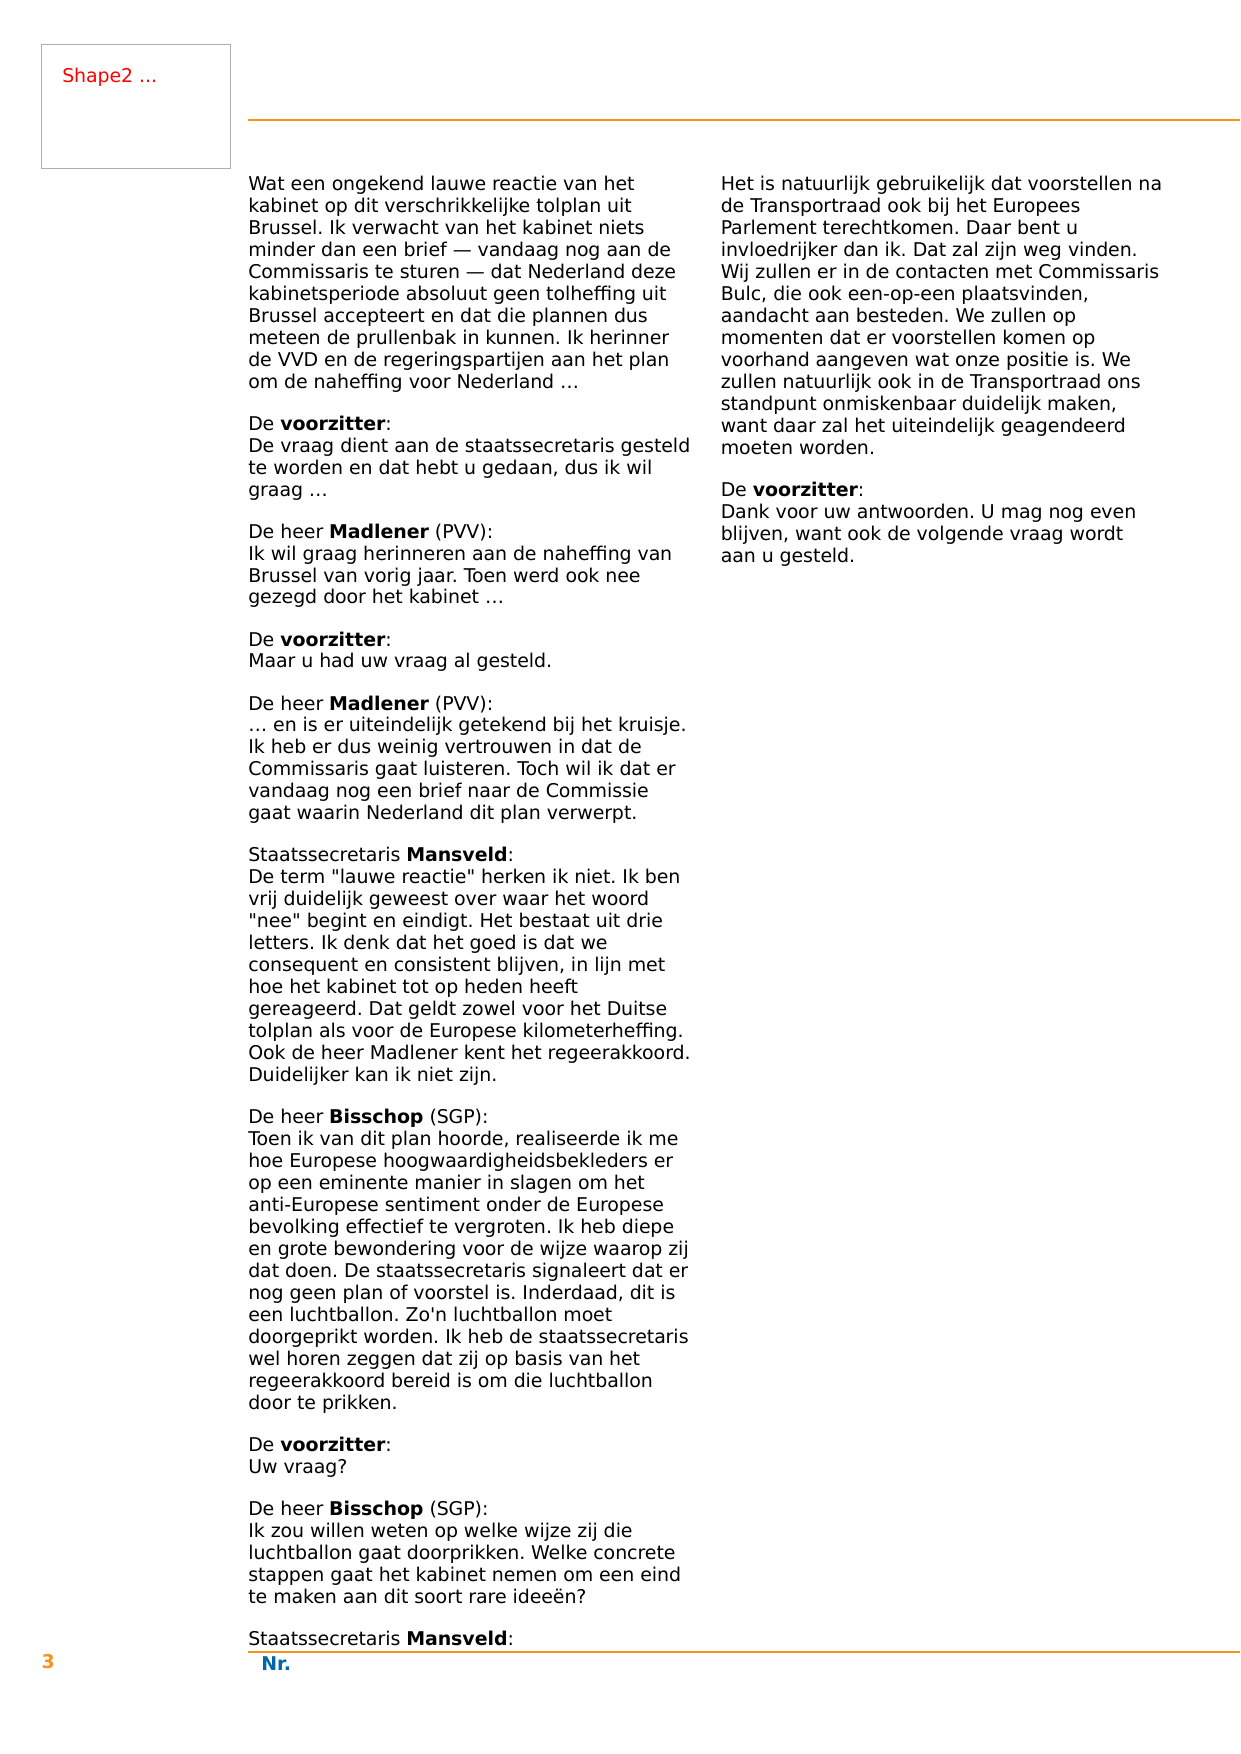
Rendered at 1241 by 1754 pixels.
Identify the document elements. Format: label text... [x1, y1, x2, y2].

text Staatssecretaris Mansveld: [248, 1628, 691, 1649]
text Uw vraag? [248, 1456, 691, 1478]
text Het is natuurlijk gebruikelijk dat voorstellen na de Transportraad ook bij het Europees Parlement terechtkomen. Daar bent u invloedrijker dan ik. Dat zal zijn weg vinden. Wij zullen er in de contacten met Commissaris Bulc, die ook een-op-een plaatsvinden, aandacht aan besteden. We zullen op momenten dat er voorstellen komen op voorhand aangeven wat onze positie is. We zullen natuurlijk ook in de Transportraad ons standpunt onmiskenbaar duidelijk maken, want daar zal het uiteindelijk geagendeerd moeten worden. [721, 173, 1163, 458]
text De term "lauwe reactie" herken ik niet. Ik ben vrij duidelijk geweest over waar het woord "nee" begint en eindigt. Het bestaat uit drie letters. Ik denk dat het goed is dat we consequent en consistent blijven, in lijn met hoe het kabinet tot op heden heeft gereageerd. Dat geldt zowel voor het Duitse tolplan als voor de Europese kilometerheffing. Ook de heer Madlener kent het regeerakkoord. Duidelijker kan ik niet zijn. [248, 866, 691, 1086]
text Dank voor uw antwoorden. U mag nog even blijven, want ook de volgende vraag wordt aan u gesteld. [721, 501, 1163, 566]
text De voorzitter: [248, 1434, 691, 1456]
text Ik zou willen weten op welke wijze zij die luchtballon gaat doorprikken. Welke concrete stappen gaat het kabinet nemen om een eind te maken aan dit soort rare ideeën? [248, 1520, 691, 1608]
text Wat een ongekend lauwe reactie van het kabinet op dit verschrikkelijke tolplan uit Brussel. Ik verwacht van het kabinet niets minder dan een brief — vandaag nog aan de Commissaris te sturen — dat Nederland deze kabinetsperiode absoluut geen tolheffing uit Brussel accepteert en dat die plannen dus meteen de prullenbak in kunnen. Ik herinner de VVD en de regeringspartijen aan het plan om de naheffing voor Nederland … [248, 173, 691, 393]
text De voorzitter: [248, 413, 691, 434]
text De voorzitter: [248, 628, 691, 650]
text De heer Madlener (PVV): [248, 692, 691, 714]
text Maar u had uw vraag al gesteld. [248, 650, 691, 672]
text De heer Bisschop (SGP): [248, 1106, 691, 1128]
text De heer Bisschop (SGP): [248, 1498, 691, 1520]
text De voorzitter: [721, 478, 1163, 501]
text Staatssecretaris Mansveld: [248, 844, 691, 866]
text Toen ik van dit plan hoorde, realiseerde ik me hoe Europese hoogwaardigheidsbekleders er op een eminente manier in slagen om het anti-Europese sentiment onder de Europese bevolking effectief te vergroten. Ik heb diepe en grote bewondering voor de wijze waarop zij dat doen. De staatssecretaris signaleert dat er nog geen plan of voorstel is. Inderdaad, dit is een luchtballon. Zo'n luchtballon moet doorgeprikt worden. Ik heb de staatssecretaris wel horen zeggen dat zij op basis van het regeerakkoord bereid is om die luchtballon door te prikken. [248, 1128, 691, 1414]
text Ik wil graag herinneren aan de naheffing van Brussel van vorig jaar. Toen werd ook nee gezegd door het kabinet … [248, 542, 691, 608]
text De heer Madlener (PVV): [248, 521, 691, 542]
text De vraag dient aan de staatssecretaris gesteld te worden en dat hebt u gedaan, dus ik wil graag … [248, 434, 691, 501]
text … en is er uiteindelijk getekend bij het kruisje. Ik heb er dus weinig vertrouwen in dat de Commissaris gaat luisteren. Toch wil ik dat er vandaag nog een brief naar de Commissie gaat waarin Nederland dit plan verwerpt. [248, 714, 691, 824]
